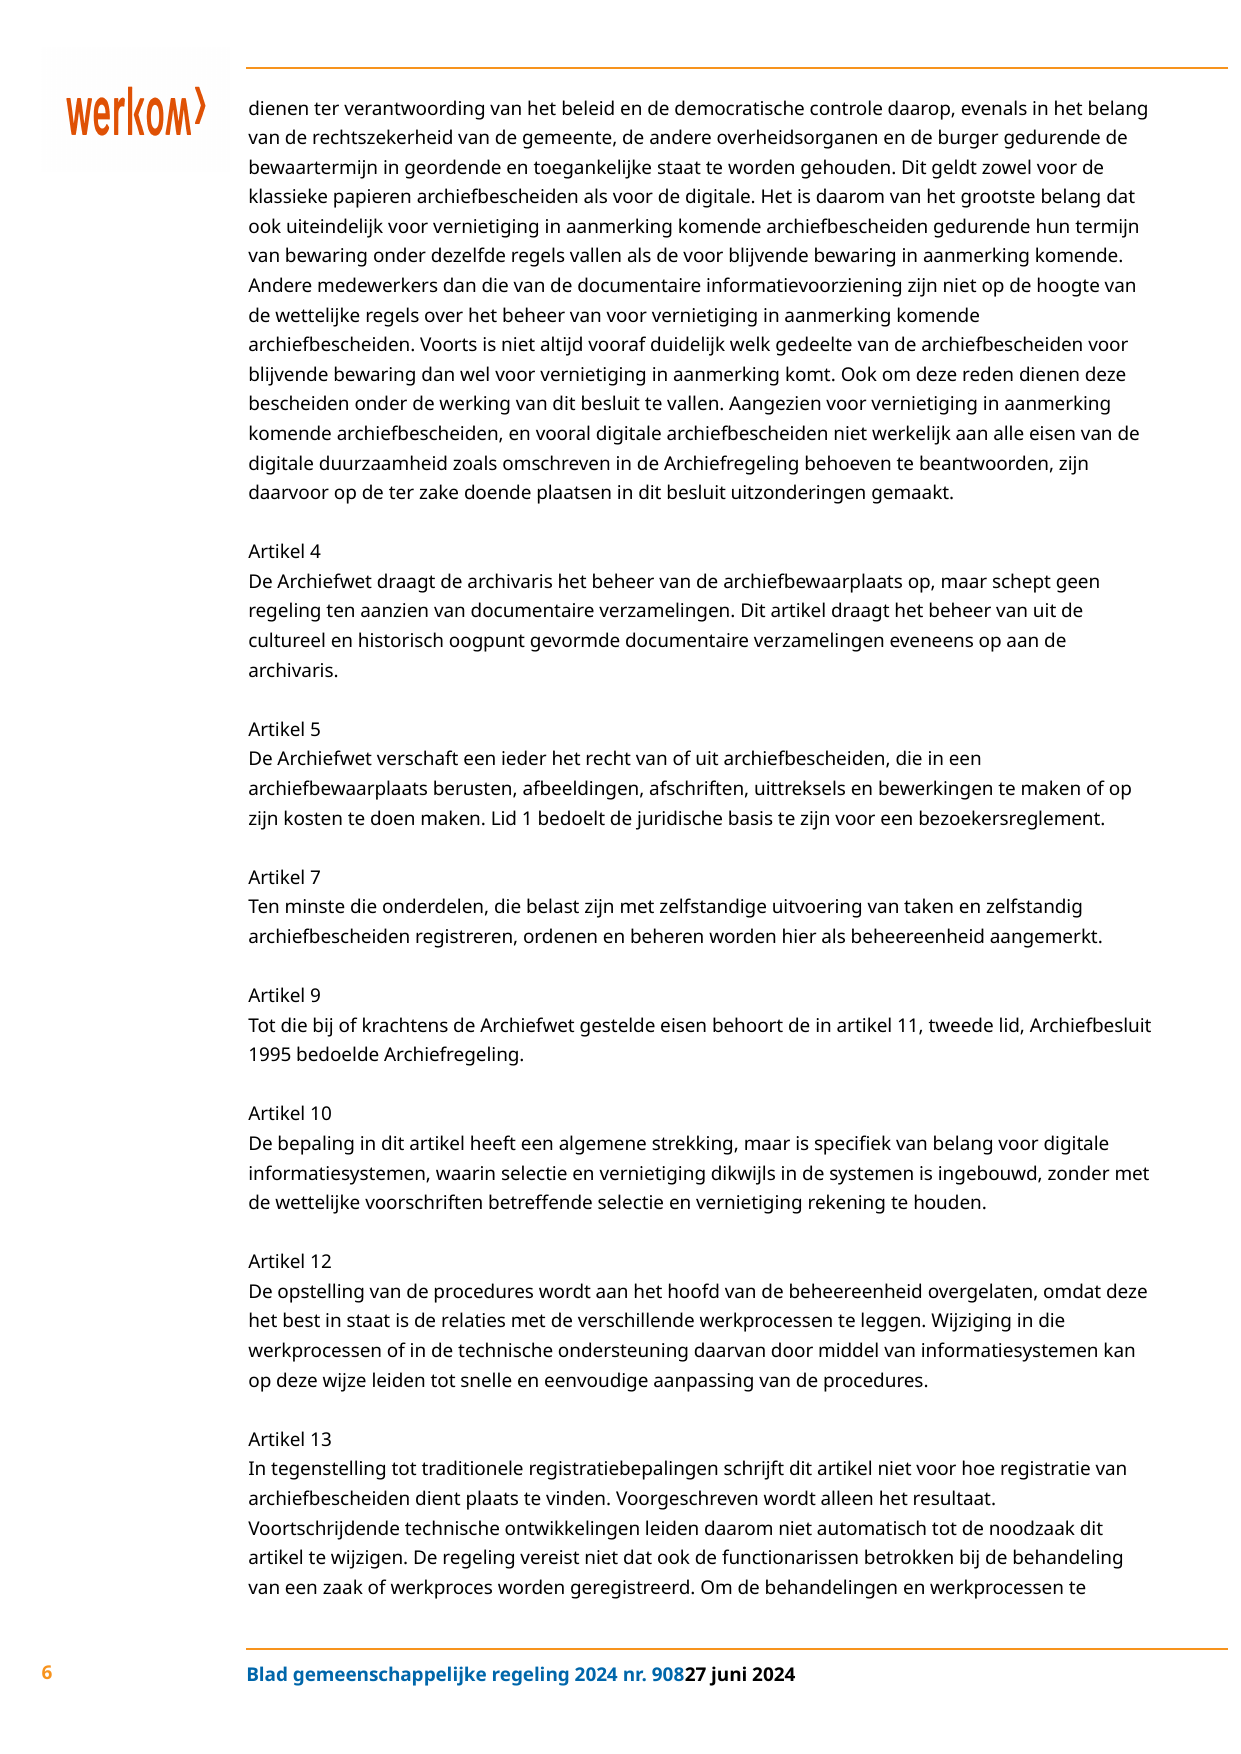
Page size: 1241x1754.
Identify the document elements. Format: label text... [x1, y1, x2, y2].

text Artikel 12 [248, 1248, 1152, 1274]
text Artikel 7 [248, 864, 1152, 890]
text In tegenstelling tot traditionele registratiebepalingen schrijft dit artikel niet voor hoe registratie van archiefbescheiden dient plaats te vinden. Voorgeschreven wordt alleen het resultaat. Voortschrijdende technische ontwikkelingen leiden daarom niet automatisch tot de noodzaak dit artikel te wijzigen. De regeling vereist niet dat ook de functionarissen betrokken bij de behandeling van een zaak of werkproces worden geregistreerd. Om de behandelingen en werkprocessen te [248, 1456, 1152, 1600]
text Artikel 10 [248, 1101, 1152, 1126]
text Tot die bij of krachtens de Archiefwet gestelde eisen behoort de in artikel 11, tweede lid, Archiefbesluit 1995 bedoelde Archiefregeling. [248, 1012, 1152, 1067]
text Artikel 13 [248, 1426, 1152, 1452]
text Ten minste die onderdelen, die belast zijn met zelfstandige uitvoering van taken en zelfstandig archiefbescheiden registreren, ordenen en beheren worden hier als beheereenheid aangemerkt. [248, 893, 1152, 949]
text Artikel 4 [248, 538, 1152, 564]
text Artikel 5 [248, 716, 1152, 742]
text Artikel 9 [248, 982, 1152, 1008]
picture [41, 47, 231, 172]
text De Archiefwet draagt de archivaris het beheer van de archiefbewaarplaats op, maar schept geen regeling ten aanzien van documentaire verzamelingen. Dit artikel draagt het beheer van uit de cultureel en historisch oogpunt gevormde documentaire verzamelingen eveneens op aan de archivaris. [248, 568, 1152, 683]
text De Archiefwet verschaft een ieder het recht van of uit archiefbescheiden, die in een archiefbewaarplaats berusten, afbeeldingen, afschriften, uittreksels en bewerkingen te maken of op zijn kosten te doen maken. Lid 1 bedoelt de juridische basis te zijn voor een bezoekersreglement. [248, 746, 1152, 831]
text De bepaling in dit artikel heeft een algemene strekking, maar is specifiek van belang voor digitale informatiesystemen, waarin selectie en vernietiging dikwijls in de systemen is ingebouwd, zonder met de wettelijke voorschriften betreffende selectie en vernietiging rekening te houden. [248, 1130, 1152, 1215]
text De opstelling van de procedures wordt aan het hoofd van de beheereenheid overgelaten, omdat deze het best in staat is de relaties met de verschillende werkprocessen te leggen. Wijziging in die werkprocessen of in de technische ondersteuning daarvan door middel van informatiesystemen kan op deze wijze leiden tot snelle en eenvoudige aanpassing van de procedures. [248, 1278, 1152, 1393]
text dienen ter verantwoording van het beleid en de democratische controle daarop, evenals in het belang van de rechtszekerheid van de gemeente, de andere overheidsorganen en de burger gedurende de bewaartermijn in geordende en toegankelijke staat te worden gehouden. Dit geldt zowel voor de klassieke papieren archiefbescheiden als voor de digitale. Het is daarom van het grootste belang dat ook uiteindelijk voor vernietiging in aanmerking komende archiefbescheiden gedurende hun termijn van bewaring onder dezelfde regels vallen als de voor blijvende bewaring in aanmerking komende. Andere medewerkers dan die van de documentaire informatievoorziening zijn niet op de hoogte van de wettelijke regels over het beheer van voor vernietiging in aanmerking komende archiefbescheiden. Voorts is niet altijd vooraf duidelijk welk gedeelte van de archiefbescheiden voor blijvende bewaring dan wel voor vernietiging in aanmerking komt. Ook om deze reden dienen deze bescheiden onder de werking van dit besluit te vallen. Aangezien voor vernietiging in aanmerking komende archiefbescheiden, en vooral digitale archiefbescheiden niet werkelijk aan alle eisen van de digitale duurzaamheid zoals omschreven in de Archiefregeling behoeven te beantwoorden, zijn daarvoor op de ter zake doende plaatsen in dit besluit uitzonderingen gemaakt. [248, 95, 1152, 505]
